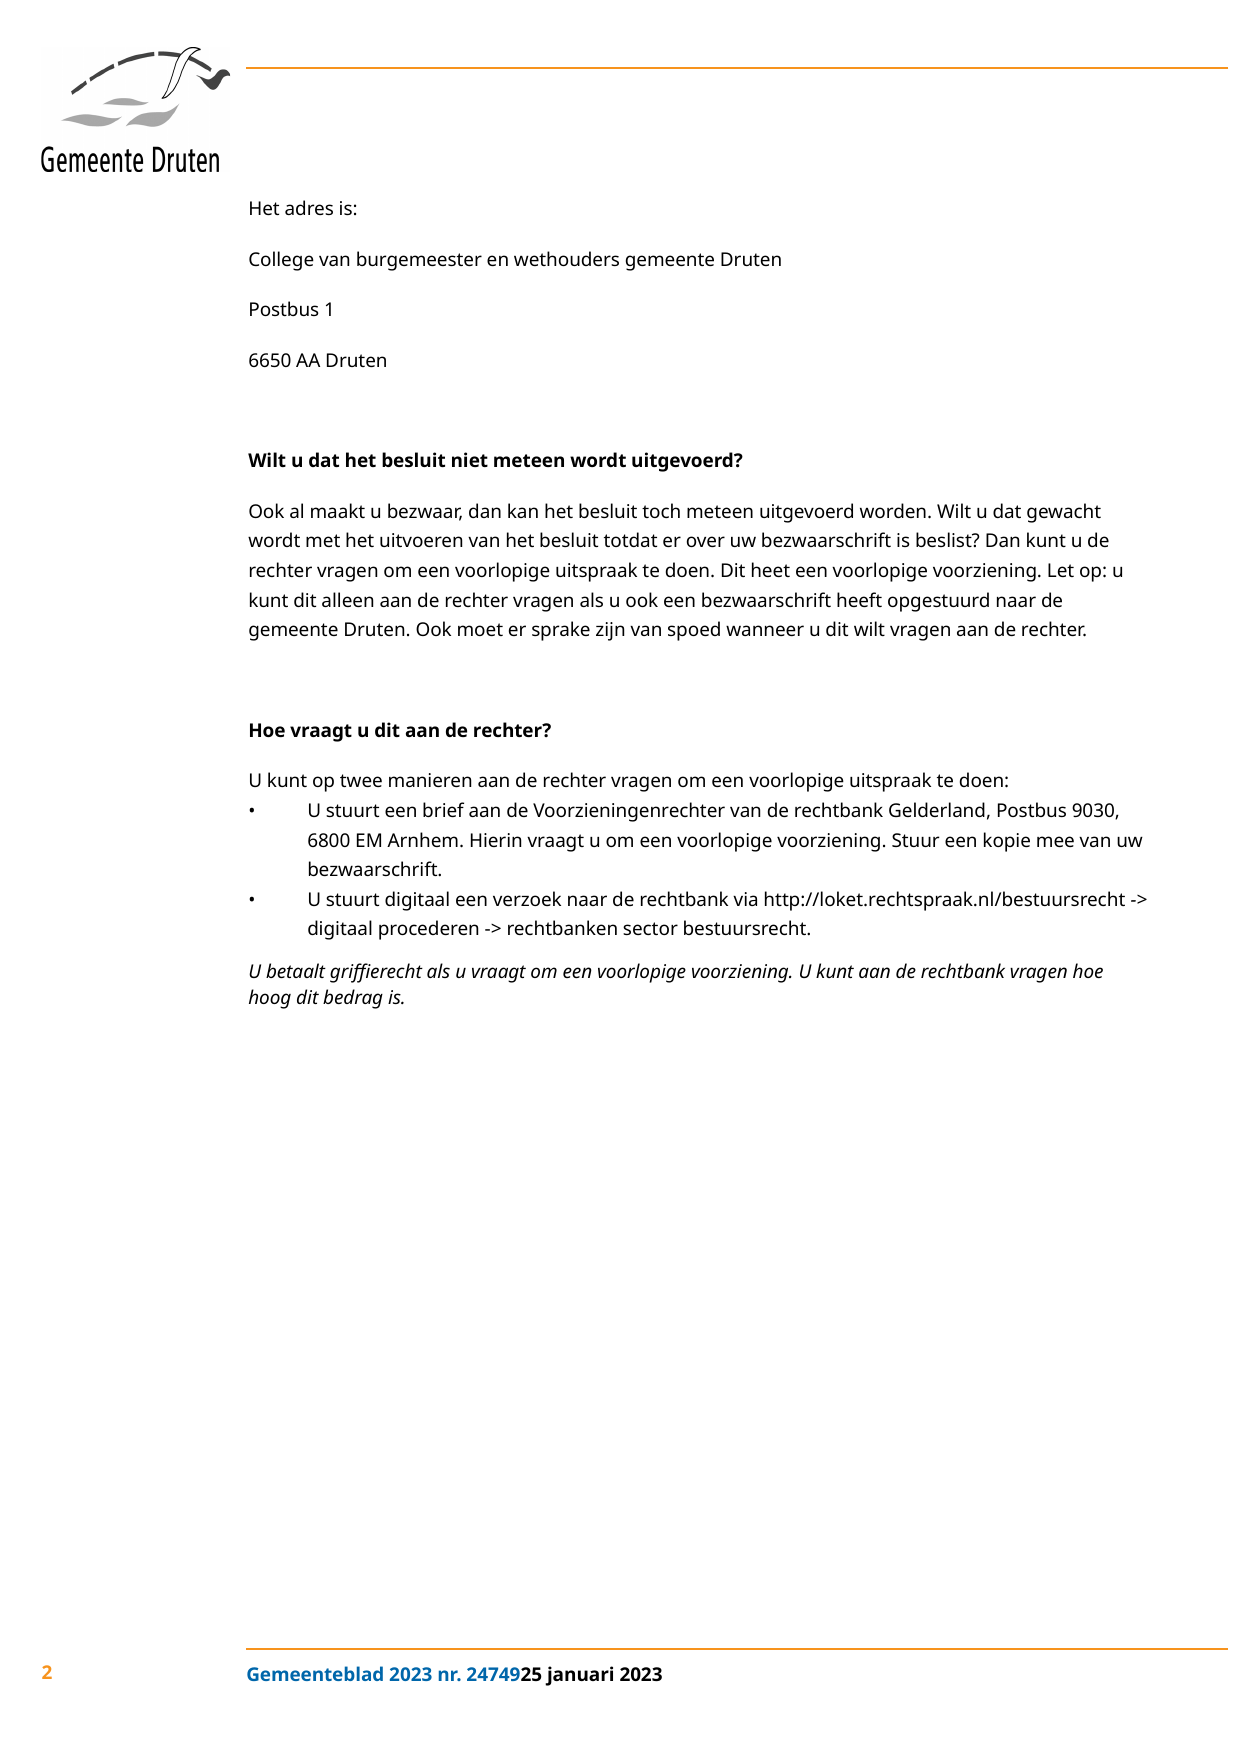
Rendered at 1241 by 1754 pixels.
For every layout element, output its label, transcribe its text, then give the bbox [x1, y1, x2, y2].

text Ook al maakt u bezwaar, dan kan het besluit toch meteen uitgevoerd worden. Wilt u dat gewacht wordt met het uitvoeren van het besluit totdat er over uw bezwaarschrift is beslist? Dan kunt u de rechter vragen om een voorlopige uitspraak te doen. Dit heet een voorlopige voorziening. Let op: u kunt dit alleen aan de rechter vragen als u ook een bezwaarschrift heeft opgestuurd naar de gemeente Druten. Ook moet er sprake zijn van spoed wanneer u dit wilt vragen aan de rechter. [248, 498, 1152, 642]
text Het adres is: [248, 196, 1152, 221]
text U betaalt griffierecht als u vraagt om een voorlopige voorziening. U kunt aan de rechtbank vragen hoe hoog dit bedrag is. [248, 959, 1152, 1010]
text College van burgemeester en wethouders gemeente Druten [248, 246, 1152, 272]
list U stuurt digitaal een verzoek naar de rechtbank via http://loket.rechtspraak.nl/bestuursrecht -> digitaal procederen -> rechtbanken sector bestuursrecht. [248, 886, 1152, 941]
text 6650 AA Druten [248, 347, 1152, 373]
text U kunt op twee manieren aan de rechter vragen om een voorlopige uitspraak te doen: [248, 768, 1152, 793]
text Postbus 1 [248, 296, 1152, 322]
text Hoe vraagt u dit aan de rechter? [248, 717, 1152, 743]
picture [41, 47, 231, 172]
list U stuurt een brief aan de Voorzieningenrechter van de rechtbank Gelderland, Postbus 9030, 6800 EM Arnhem. Hierin vraagt u om een voorlopige voorziening. Stuur een kopie mee van uw bezwaarschrift. [248, 797, 1152, 882]
text Wilt u dat het besluit niet meteen wordt uitgevoerd? [248, 448, 1152, 473]
